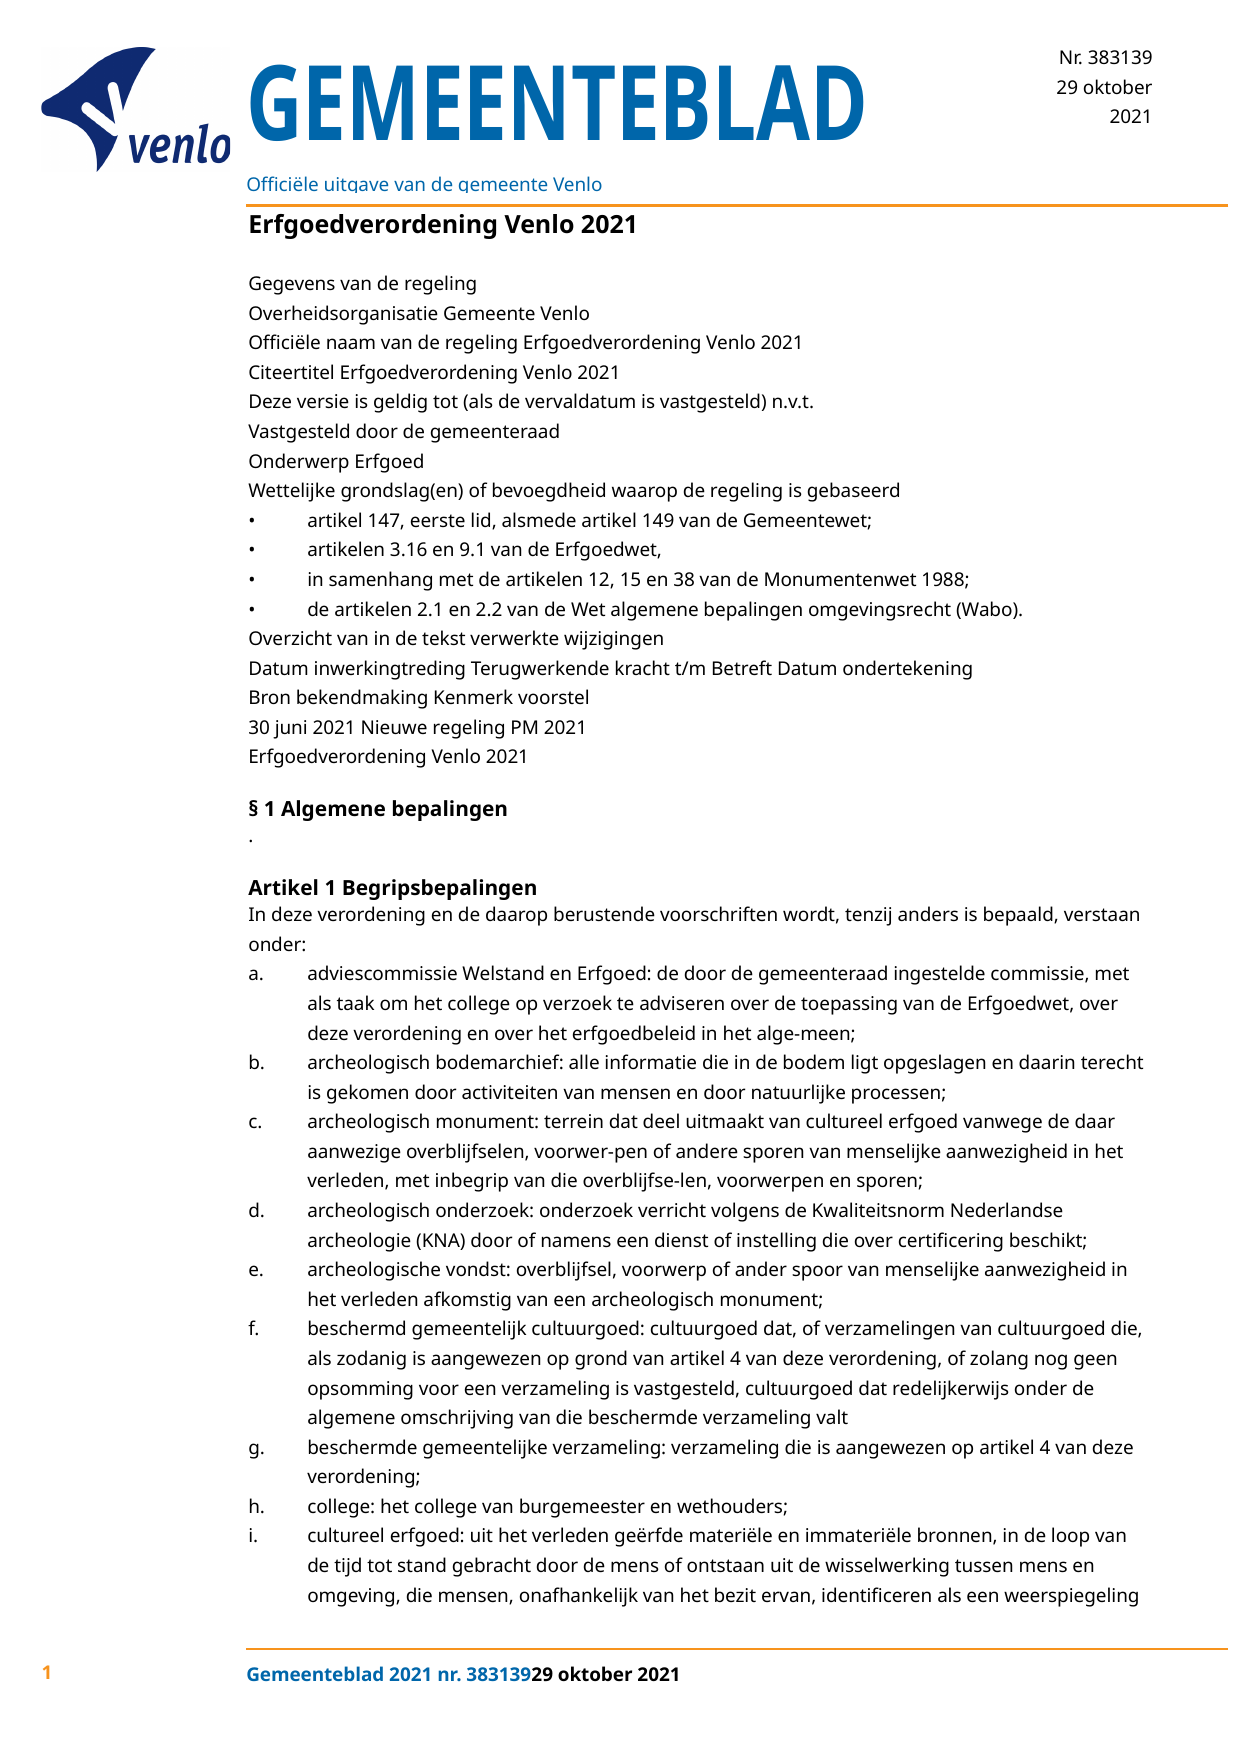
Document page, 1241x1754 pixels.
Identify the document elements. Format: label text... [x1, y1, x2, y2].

text Citeertitel Erfgoedverordening Venlo 2021 [248, 359, 1152, 385]
list adviescommissie Welstand en Erfgoed: de door de gemeenteraad ingestelde commissie, met als taak om het college op verzoek te adviseren over de toepassing van de Erfgoedwet, over deze verordening en over het erfgoedbeleid in het alge-meen; [248, 961, 1152, 1045]
text Wettelijke grondslag(en) of bevoegdheid waarop de regeling is gebaseerd [248, 477, 1152, 503]
text 30 juni 2021 Nieuwe regeling PM 2021 [248, 714, 1152, 740]
list archeologisch bodemarchief: alle informatie die in de bodem ligt opgeslagen en daarin terecht is gekomen door activiteiten van mensen en door natuurlijke processen; [248, 1049, 1152, 1104]
list beschermd gemeentelijk cultuurgoed: cultuurgoed dat, of verzamelingen van cultuurgoed die, als zodanig is aangewezen op grond van artikel 4 van deze verordening, of zolang nog geen opsomming voor een verzameling is vastgesteld, cultuurgoed dat redelijkerwijs onder de algemene omschrijving van die beschermde verzameling valt [248, 1316, 1152, 1430]
text Overzicht van in de tekst verwerkte wijzigingen [248, 625, 1152, 651]
list college: het college van burgemeester en wethouders; [248, 1493, 1152, 1519]
text Bron bekendmaking Kenmerk voorstel [248, 684, 1152, 710]
text Overheidsorganisatie Gemeente Venlo [248, 300, 1152, 326]
text Onderwerp Erfgoed [248, 448, 1152, 473]
list beschermde gemeentelijke verzameling: verzameling die is aangewezen op artikel 4 van deze verordening; [248, 1434, 1152, 1489]
text Erfgoedverordening Venlo 2021 [248, 744, 1152, 769]
text Datum inwerkingtreding Terugwerkende kracht t/m Betreft Datum ondertekening [248, 655, 1152, 681]
text Vastgesteld door de gemeenteraad [248, 418, 1152, 444]
text Erfgoedverordening Venlo 2021 [248, 207, 1152, 241]
text § 1 Algemene bepalingen [248, 794, 1152, 822]
list archeologische vondst: overblijfsel, voorwerp of ander spoor van menselijke aanwezigheid in het verleden afkomstig van een archeologisch monument; [248, 1256, 1152, 1312]
list de artikelen 2.1 en 2.2 van de Wet algemene bepalingen omgevingsrecht (Wabo). [248, 596, 1152, 621]
list cultureel erfgoed: uit het verleden geërfde materiële en immateriële bronnen, in de loop van de tijd tot stand gebracht door de mens of ontstaan uit de wisselwerking tussen mens en omgeving, die mensen, onafhankelijk van het bezit ervan, identificeren als een weerspiegeling [248, 1523, 1152, 1607]
text . [248, 822, 1152, 848]
list artikelen 3.16 en 9.1 van de Erfgoedwet, [248, 537, 1152, 562]
text Deze versie is geldig tot (als de vervaldatum is vastgesteld) n.v.t. [248, 389, 1152, 414]
list archeologisch onderzoek: onderzoek verricht volgens de Kwaliteitsnorm Nederlandse archeologie (KNA) door of namens een dienst of instelling die over certificering beschikt; [248, 1197, 1152, 1252]
picture [41, 47, 231, 172]
list archeologisch monument: terrein dat deel uitmaakt van cultureel erfgoed vanwege de daar aanwezige overblijfselen, voorwer-pen of andere sporen van menselijke aanwezigheid in het verleden, met inbegrip van die overblijfse-len, voorwerpen en sporen; [248, 1108, 1152, 1193]
list artikel 147, eerste lid, alsmede artikel 149 van de Gemeentewet; [248, 507, 1152, 533]
text Gegevens van de regeling [248, 270, 1152, 296]
text Artikel 1 Begripsbepalingen [248, 873, 1152, 901]
text Officiële naam van de regeling Erfgoedverordening Venlo 2021 [248, 329, 1152, 355]
text In deze verordening en de daarop berustende voorschriften wordt, tenzij anders is bepaald, verstaan onder: [248, 901, 1152, 957]
list in samenhang met de artikelen 12, 15 en 38 van de Monumentenwet 1988; [248, 566, 1152, 592]
